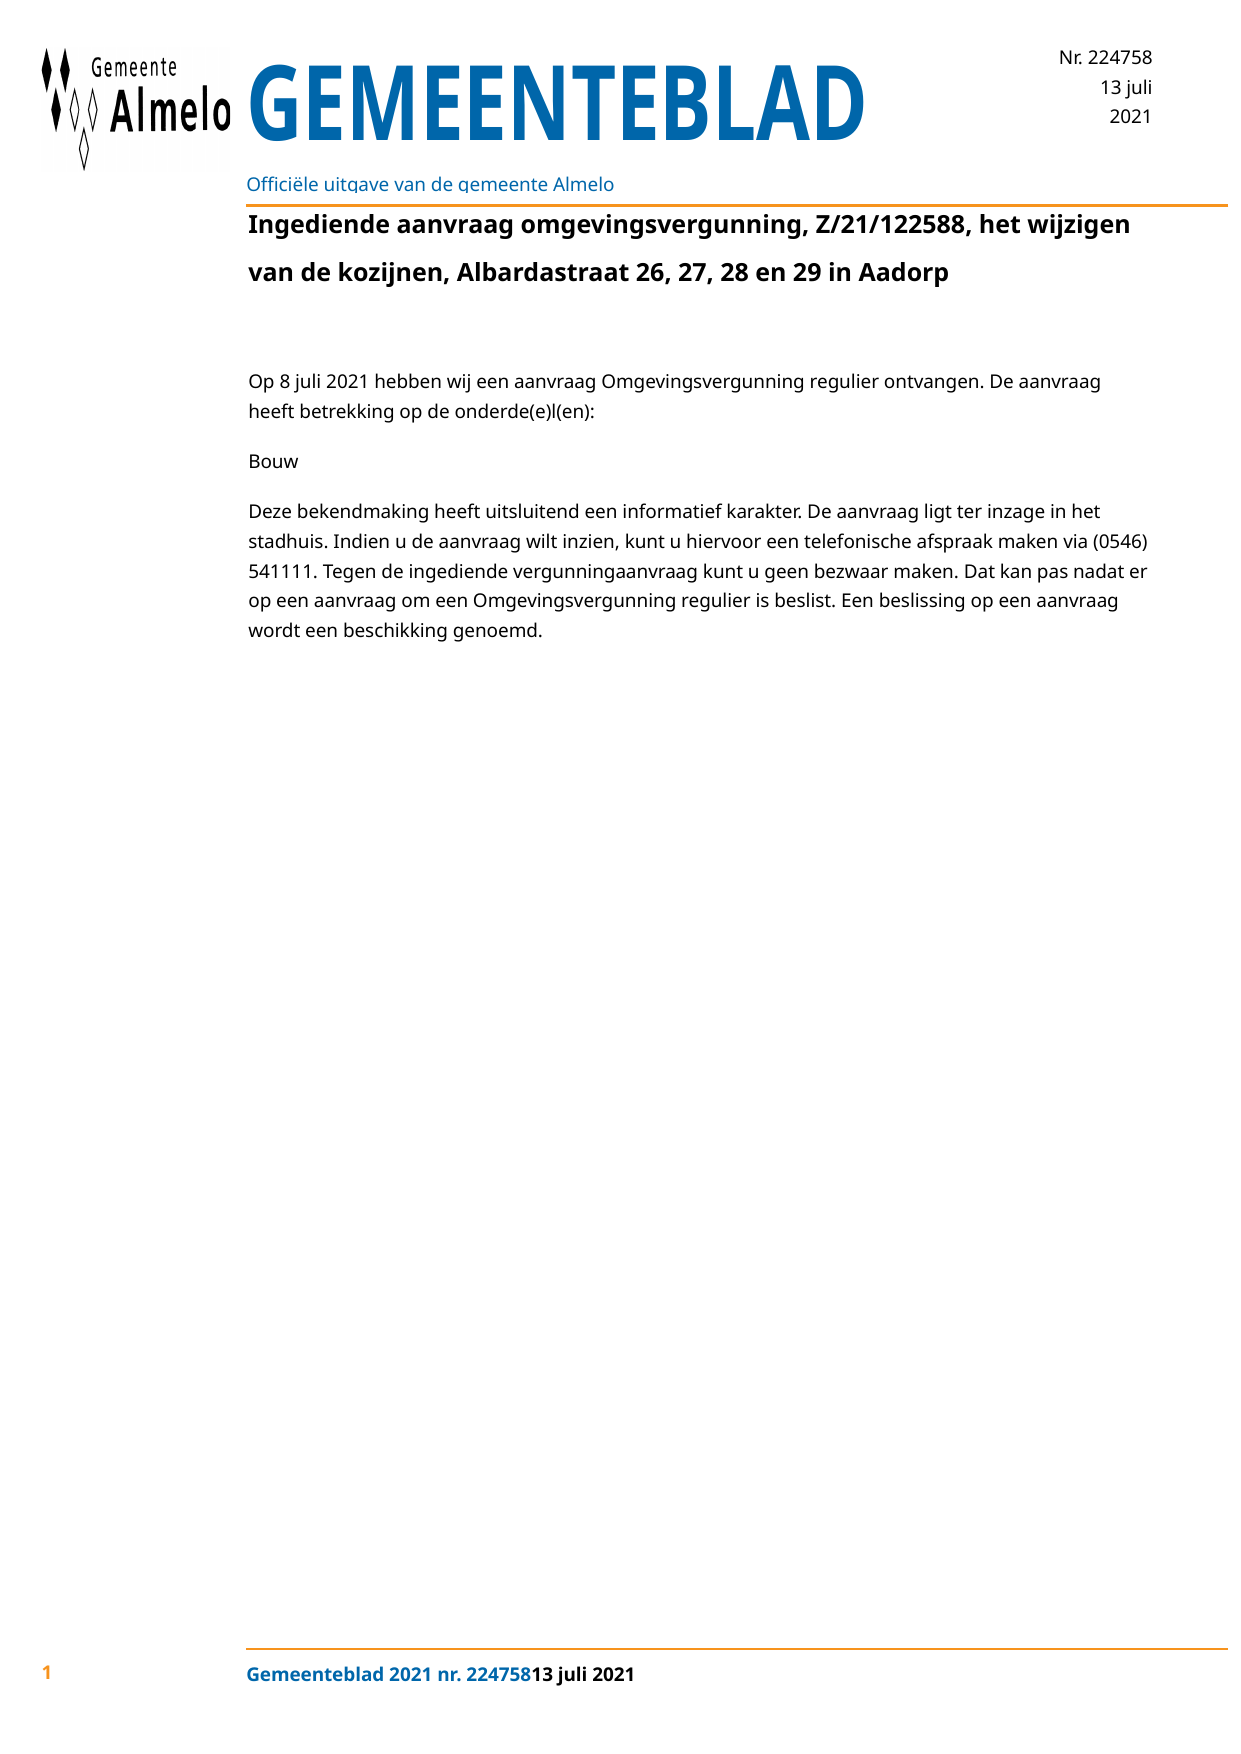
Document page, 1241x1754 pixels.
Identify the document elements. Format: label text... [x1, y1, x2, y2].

text Ingediende aanvraag omgevingsvergunning, Z/21/122588, het wijzigen van de kozijnen, Albardastraat 26, 27, 28 en 29 in Aadorp [248, 207, 1152, 288]
text Op 8 juli 2021 hebben wij een aanvraag Omgevingsvergunning regulier ontvangen. De aanvraag heeft betrekking op de onderde(e)l(en): [248, 368, 1152, 424]
text Bouw [248, 448, 1152, 474]
text Deze bekendmaking heeft uitsluitend een informatief karakter. De aanvraag ligt ter inzage in het stadhuis. Indien u de aanvraag wilt inzien, kunt u hiervoor een telefonische afspraak maken via (0546) 541111. Tegen de ingediende vergunningaanvraag kunt u geen bezwaar maken. Dat kan pas nadat er op een aanvraag om een Omgevingsvergunning regulier is beslist. Een beslissing op een aanvraag wordt een beschikking genoemd. [248, 499, 1152, 643]
picture [41, 47, 231, 172]
